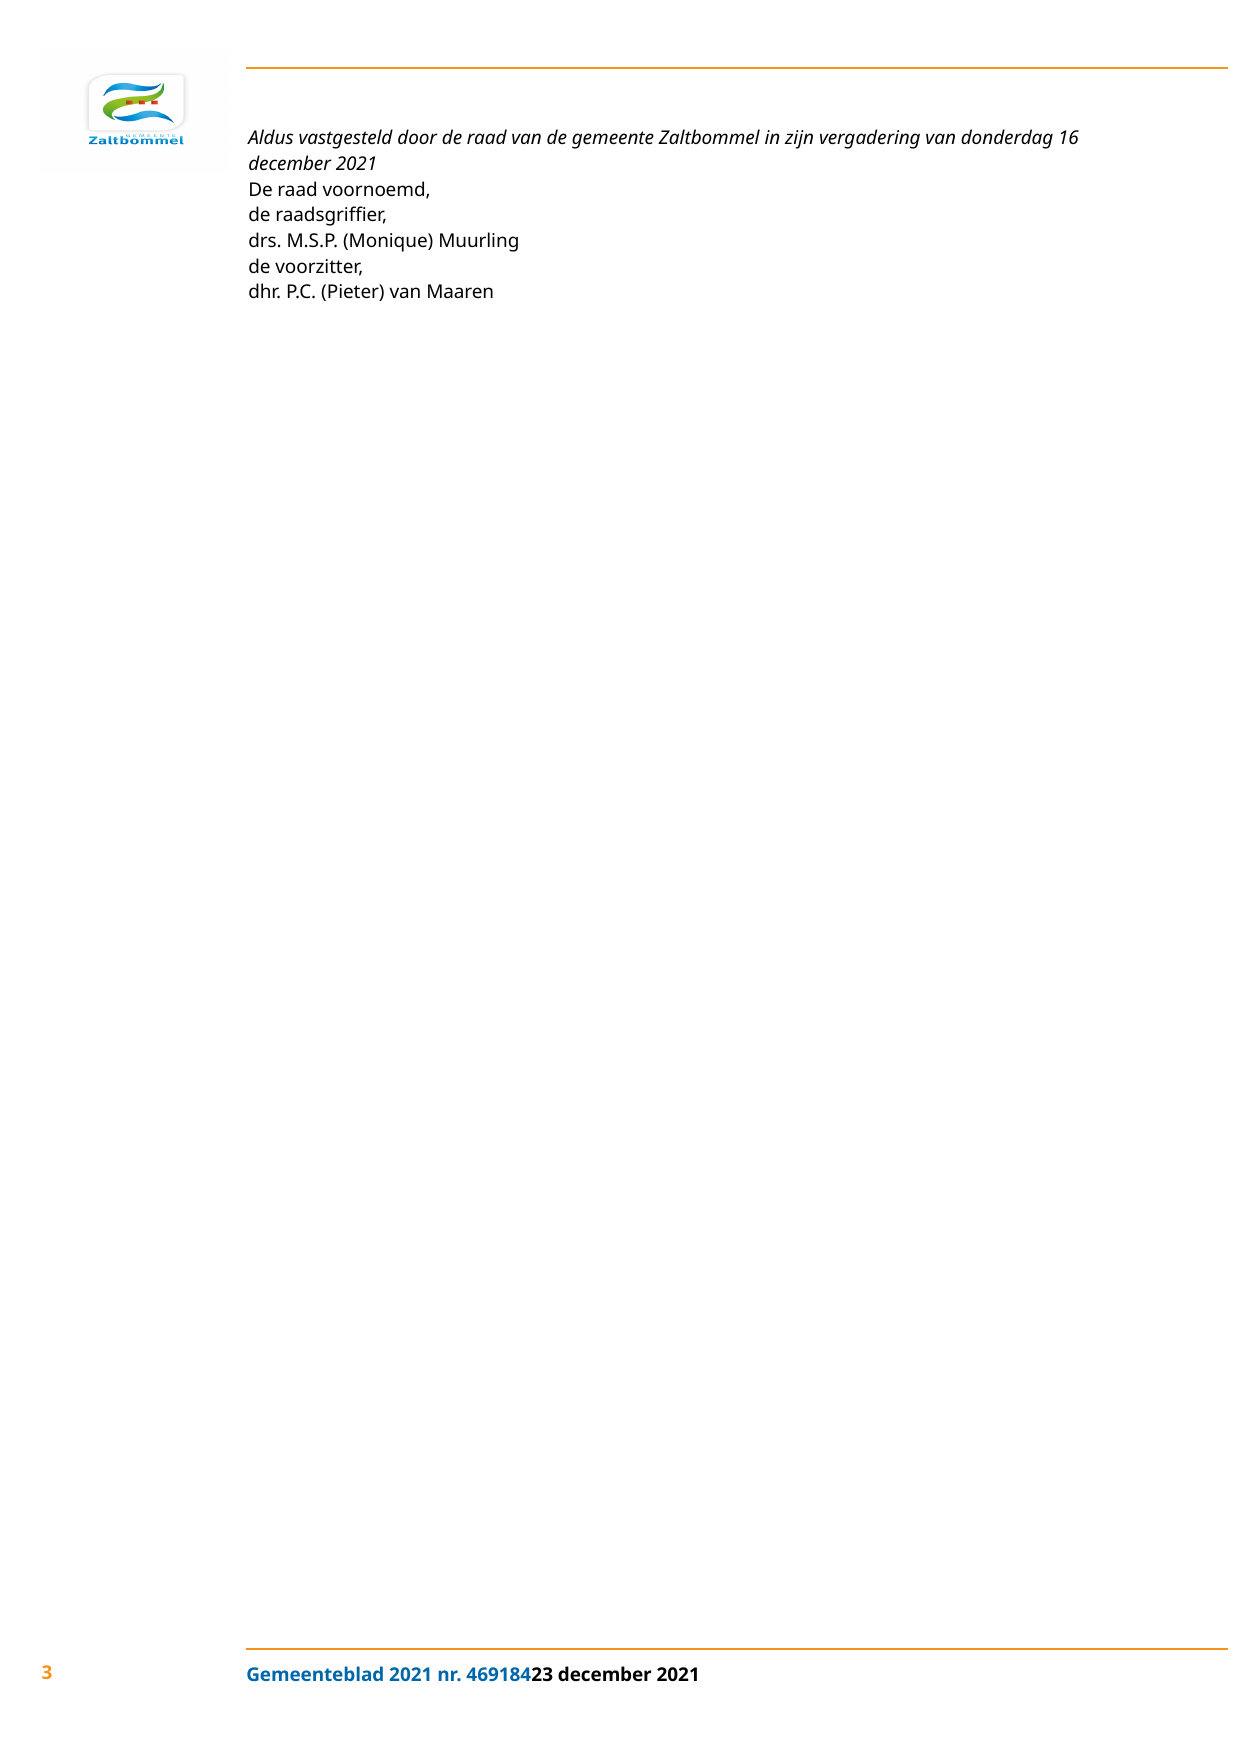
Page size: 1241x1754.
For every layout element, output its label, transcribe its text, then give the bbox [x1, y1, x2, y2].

text drs. M.S.P. (Monique) Muurling [248, 227, 1152, 253]
text dhr. P.C. (Pieter) van Maaren [248, 279, 1152, 304]
picture [41, 47, 231, 172]
text Aldus vastgesteld door de raad van de gemeente Zaltbommel in zijn vergadering van donderdag 16 december 2021 [248, 124, 1152, 176]
text De raad voornoemd, [248, 176, 1152, 202]
text de voorzitter, [248, 253, 1152, 279]
text de raadsgriffier, [248, 202, 1152, 227]
